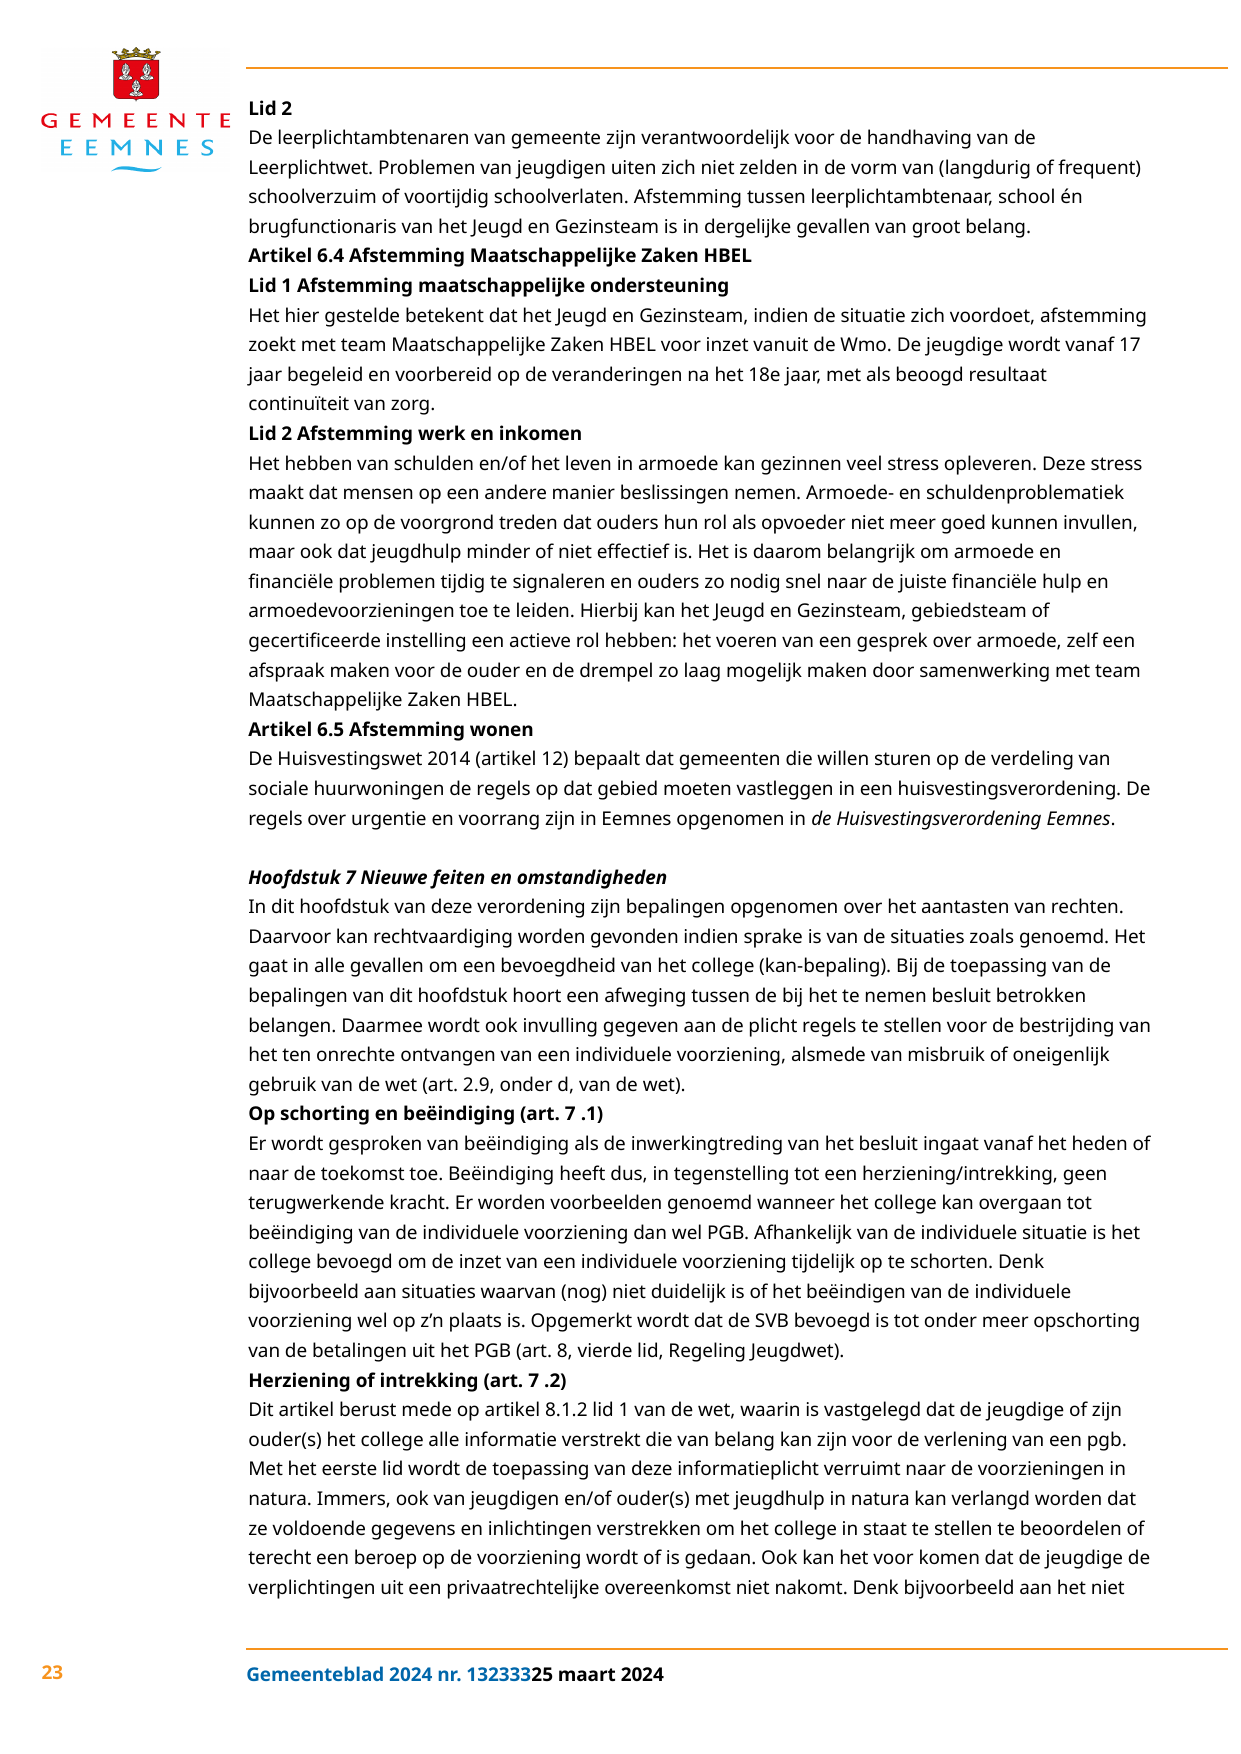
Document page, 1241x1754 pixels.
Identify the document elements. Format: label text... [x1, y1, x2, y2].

text Het hier gestelde betekent dat het Jeugd en Gezinsteam, indien de situatie zich voordoet, afstemming zoekt met team Maatschappelijke Zaken HBEL voor inzet vanuit de Wmo. De jeugdige wordt vanaf 17 jaar begeleid en voorbereid op de veranderingen na het 18e jaar, met als beoogd resultaat continuïteit van zorg. [248, 302, 1152, 416]
text Hoofdstuk 7 Nieuwe feiten en omstandigheden [248, 864, 1152, 890]
text In dit hoofdstuk van deze verordening zijn bepalingen opgenomen over het aantasten van rechten. Daarvoor kan rechtvaardiging worden gevonden indien sprake is van de situaties zoals genoemd. Het gaat in alle gevallen om een bevoegdheid van het college (kan-bepaling). Bij de toepassing van de bepalingen van dit hoofdstuk hoort een afweging tussen de bij het te nemen besluit betrokken belangen. Daarmee wordt ook invulling gegeven aan de plicht regels te stellen voor de bestrijding van het ten onrechte ontvangen van een individuele voorziening, alsmede van misbruik of oneigenlijk gebruik van de wet (art. 2.9, onder d, van de wet). [248, 893, 1152, 1097]
picture [41, 47, 231, 172]
text Op schorting en beëindiging (art. 7 .1) [248, 1101, 1152, 1126]
text Artikel 6.4 Afstemming Maatschappelijke Zaken HBEL [248, 243, 1152, 268]
text De Huisvestingswet 2014 (artikel 12) bepaalt dat gemeenten die willen sturen op de verdeling van sociale huurwoningen de regels op dat gebied moeten vastleggen in een huisvestingsverordening. De regels over urgentie en voorrang zijn in Eemnes opgenomen in de Huisvestingsverordening Eemnes. [248, 746, 1152, 831]
text Dit artikel berust mede op artikel 8.1.2 lid 1 van de wet, waarin is vastgelegd dat de jeugdige of zijn ouder(s) het college alle informatie verstrekt die van belang kan zijn voor de verlening van een pgb. Met het eerste lid wordt de toepassing van deze informatieplicht verruimt naar de voorzieningen in natura. Immers, ook van jeugdigen en/of ouder(s) met jeugdhulp in natura kan verlangd worden dat ze voldoende gegevens en inlichtingen verstrekken om het college in staat te stellen te beoordelen of terecht een beroep op de voorziening wordt of is gedaan. Ook kan het voor komen dat de jeugdige de verplichtingen uit een privaatrechtelijke overeenkomst niet nakomt. Denk bijvoorbeeld aan het niet [248, 1396, 1152, 1600]
text Artikel 6.5 Afstemming wonen [248, 716, 1152, 742]
text Lid 2 Afstemming werk en inkomen [248, 420, 1152, 446]
text Er wordt gesproken van beëindiging als de inwerkingtreding van het besluit ingaat vanaf het heden of naar de toekomst toe. Beëindiging heeft dus, in tegenstelling tot een herziening/intrekking, geen terugwerkende kracht. Er worden voorbeelden genoemd wanneer het college kan overgaan tot beëindiging van de individuele voorziening dan wel PGB. Afhankelijk van de individuele situatie is het college bevoegd om de inzet van een individuele voorziening tijdelijk op te schorten. Denk bijvoorbeeld aan situaties waarvan (nog) niet duidelijk is of het beëindigen van de individuele voorziening wel op z’n plaats is. Opgemerkt wordt dat de SVB bevoegd is tot onder meer opschorting van de betalingen uit het PGB (art. 8, vierde lid, Regeling Jeugdwet). [248, 1130, 1152, 1363]
text Lid 1 Afstemming maatschappelijke ondersteuning [248, 272, 1152, 298]
text Lid 2 [248, 95, 1152, 121]
text Herziening of intrekking (art. 7 .2) [248, 1367, 1152, 1393]
text Het hebben van schulden en/of het leven in armoede kan gezinnen veel stress opleveren. Deze stress maakt dat mensen op een andere manier beslissingen nemen. Armoede- en schuldenproblematiek kunnen zo op de voorgrond treden dat ouders hun rol als opvoeder niet meer goed kunnen invullen, maar ook dat jeugdhulp minder of niet effectief is. Het is daarom belangrijk om armoede en financiële problemen tijdig te signaleren en ouders zo nodig snel naar de juiste financiële hulp en armoedevoorzieningen toe te leiden. Hierbij kan het Jeugd en Gezinsteam, gebiedsteam of gecertificeerde instelling een actieve rol hebben: het voeren van een gesprek over armoede, zelf een afspraak maken voor de ouder en de drempel zo laag mogelijk maken door samenwerking met team Maatschappelijke Zaken HBEL. [248, 450, 1152, 712]
text De leerplichtambtenaren van gemeente zijn verantwoordelijk voor de handhaving van de Leerplichtwet. Problemen van jeugdigen uiten zich niet zelden in de vorm van (langdurig of frequent) schoolverzuim of voortijdig schoolverlaten. Afstemming tussen leerplichtambtenaar, school én brugfunctionaris van het Jeugd en Gezinsteam is in dergelijke gevallen van groot belang. [248, 124, 1152, 239]
